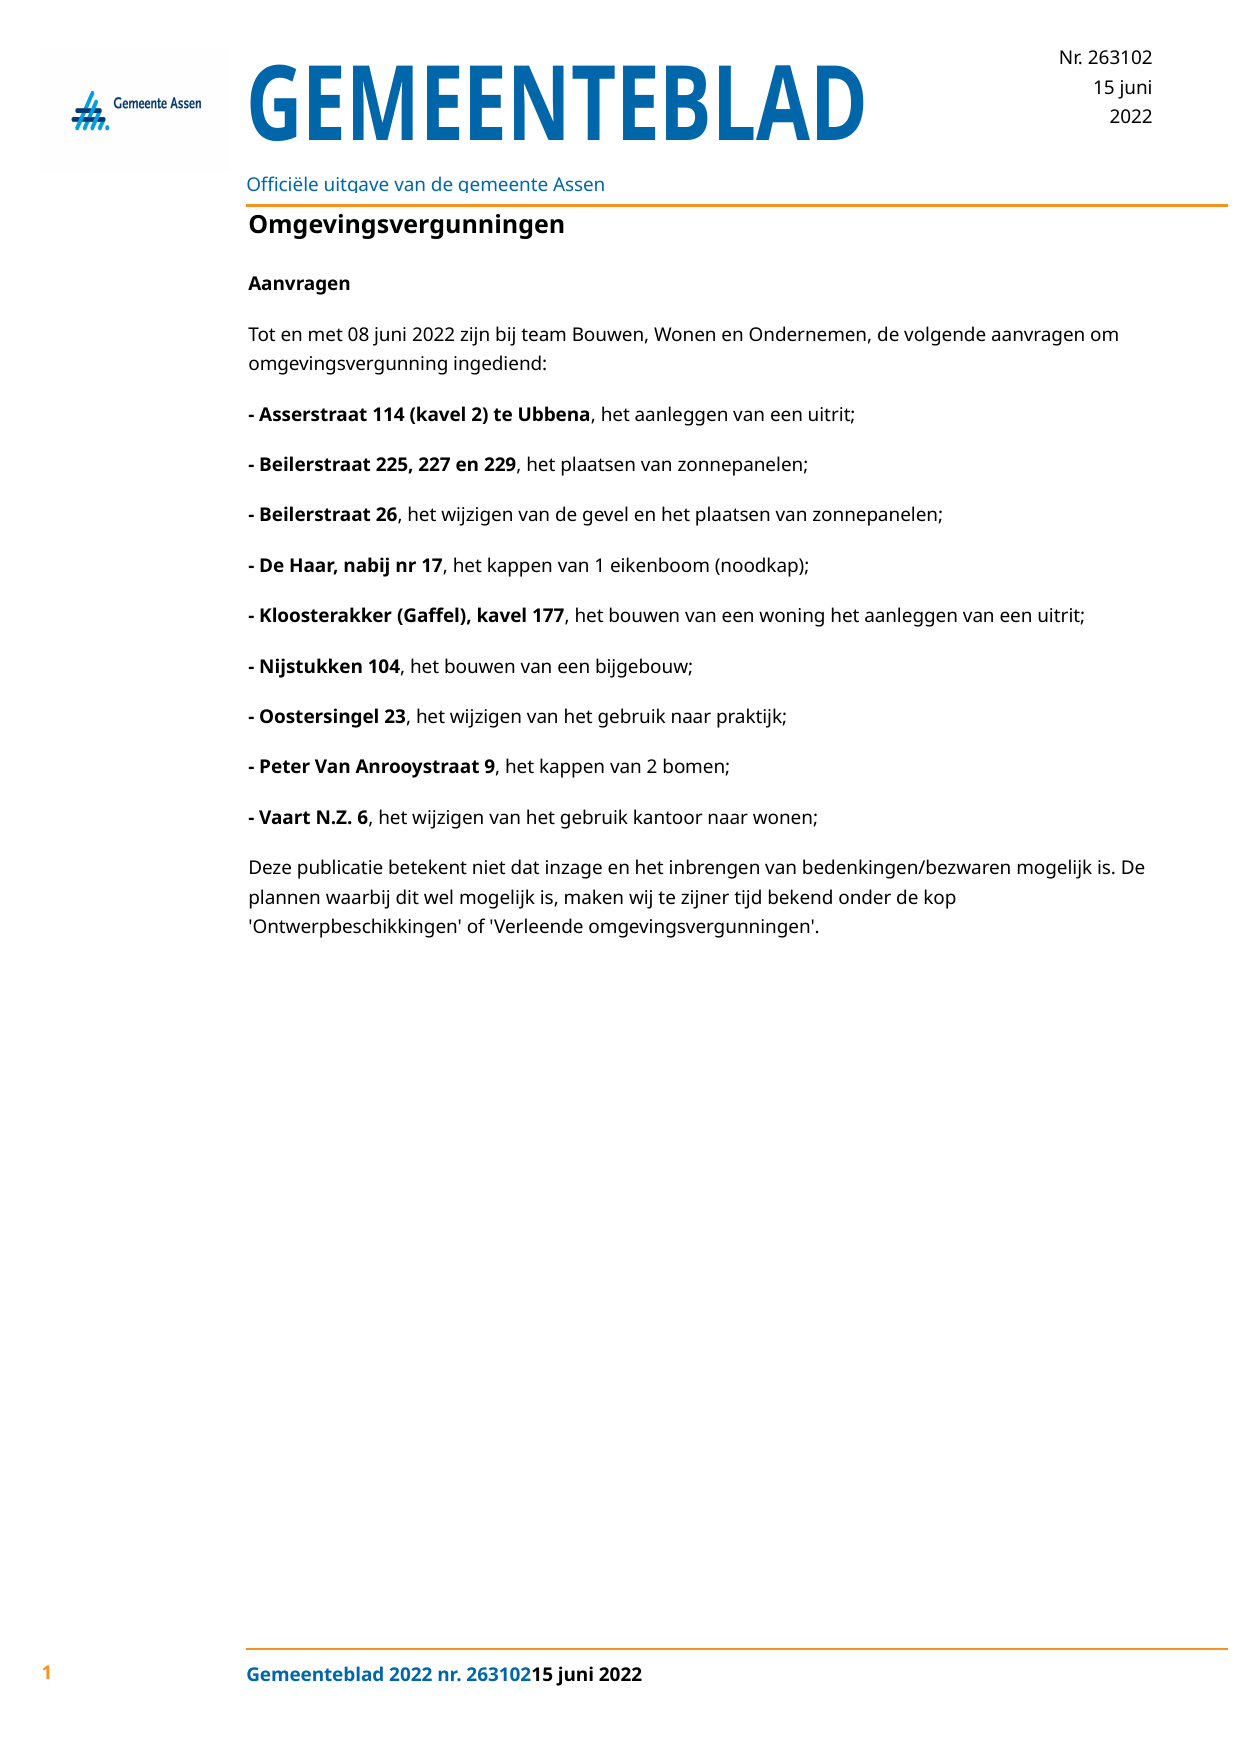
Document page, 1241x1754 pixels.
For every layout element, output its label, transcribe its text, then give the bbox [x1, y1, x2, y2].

text - Vaart N.Z. 6, het wijzigen van het gebruik kantoor naar wonen; [248, 804, 1152, 830]
text - Oostersingel 23, het wijzigen van het gebruik naar praktijk; [248, 703, 1152, 729]
text - Asserstraat 114 (kavel 2) te Ubbena, het aanleggen van een uitrit; [248, 401, 1152, 426]
text Deze publicatie betekent niet dat inzage en het inbrengen van bedenkingen/bezwaren mogelijk is. De plannen waarbij dit wel mogelijk is, maken wij te zijner tijd bekend onder de kop 'Ontwerpbeschikkingen' of 'Verleende omgevingsvergunningen'. [248, 854, 1152, 939]
text Tot en met 08 juni 2022 zijn bij team Bouwen, Wonen en Ondernemen, de volgende aanvragen om omgevingsvergunning ingediend: [248, 321, 1152, 376]
text - Nijstukken 104, het bouwen van een bijgebouw; [248, 653, 1152, 678]
text Aanvragen [248, 270, 1152, 296]
text - Kloosterakker (Gaffel), kavel 177, het bouwen van een woning het aanleggen van een uitrit; [248, 602, 1152, 628]
text Omgevingsvergunningen [248, 207, 1152, 241]
text - De Haar, nabij nr 17, het kappen van 1 eikenboom (noodkap); [248, 552, 1152, 578]
text - Beilerstraat 26, het wijzigen van de gevel en het plaatsen van zonnepanelen; [248, 502, 1152, 527]
picture [41, 47, 231, 172]
text - Beilerstraat 225, 227 en 229, het plaatsen van zonnepanelen; [248, 451, 1152, 477]
text - Peter Van Anrooystraat 9, het kappen van 2 bomen; [248, 754, 1152, 779]
